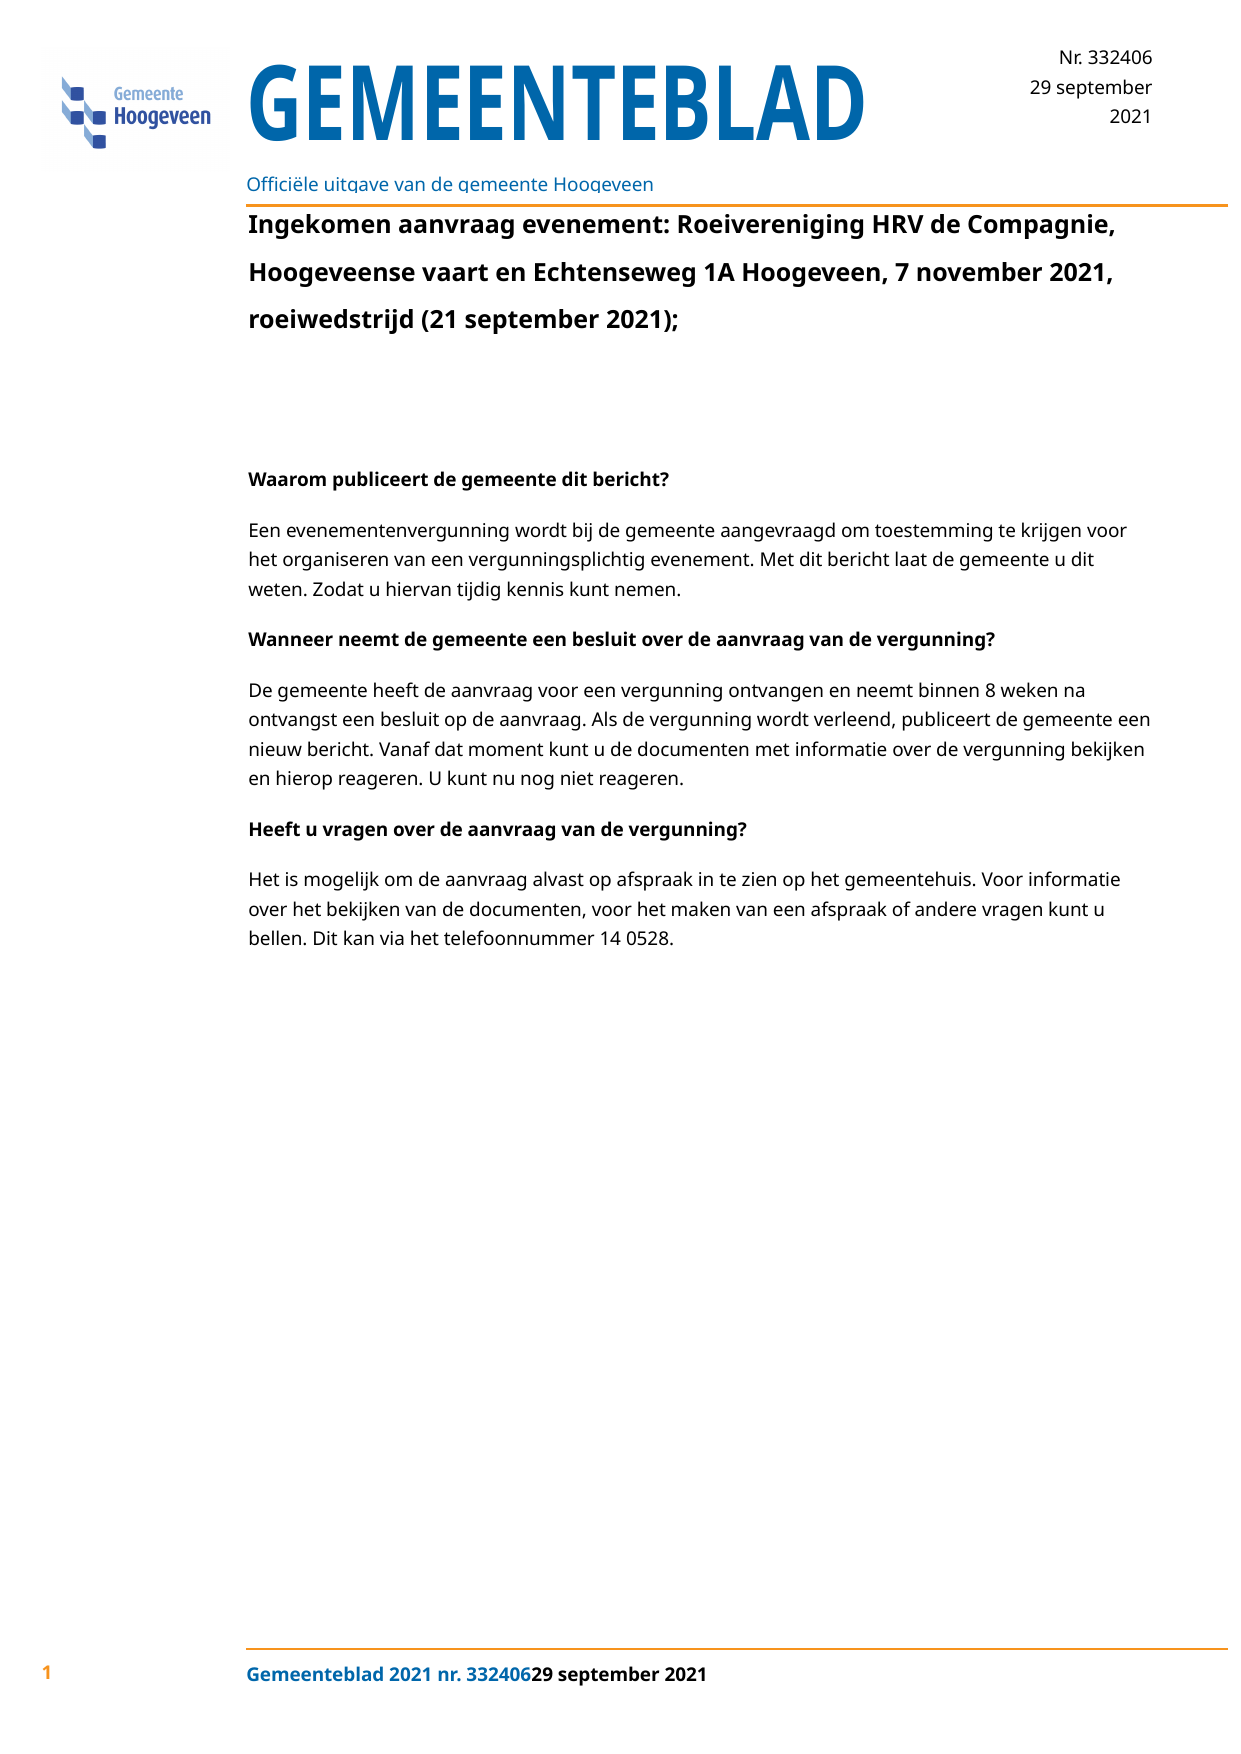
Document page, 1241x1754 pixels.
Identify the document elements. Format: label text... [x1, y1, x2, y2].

text De gemeente heeft de aanvraag voor een vergunning ontvangen en neemt binnen 8 weken na ontvangst een besluit op de aanvraag. Als de vergunning wordt verleend, publiceert de gemeente een nieuw bericht. Vanaf dat moment kunt u de documenten met informatie over de vergunning bekijken en hierop reageren. U kunt nu nog niet reageren. [248, 677, 1152, 791]
text Waarom publiceert de gemeente dit bericht? [248, 466, 1152, 492]
text Wanneer neemt de gemeente een besluit over de aanvraag van de vergunning? [248, 626, 1152, 652]
text Ingekomen aanvraag evenement: Roeivereniging HRV de Compagnie, Hoogeveense vaart en Echtenseweg 1A Hoogeveen, 7 november 2021, roeiwedstrijd (21 september 2021); [248, 207, 1152, 336]
text Heeft u vragen over de aanvraag van de vergunning? [248, 816, 1152, 842]
text Een evenementenvergunning wordt bij de gemeente aangevraagd om toestemming te krijgen voor het organiseren van een vergunningsplichtig evenement. Met dit bericht laat de gemeente u dit weten. Zodat u hiervan tijdig kennis kunt nemen. [248, 517, 1152, 602]
picture [41, 47, 231, 172]
text Het is mogelijk om de aanvraag alvast op afspraak in te zien op het gemeentehuis. Voor informatie over het bekijken van de documenten, voor het maken van een afspraak of andere vragen kunt u bellen. Dit kan via het telefoonnummer 14 0528. [248, 866, 1152, 951]
